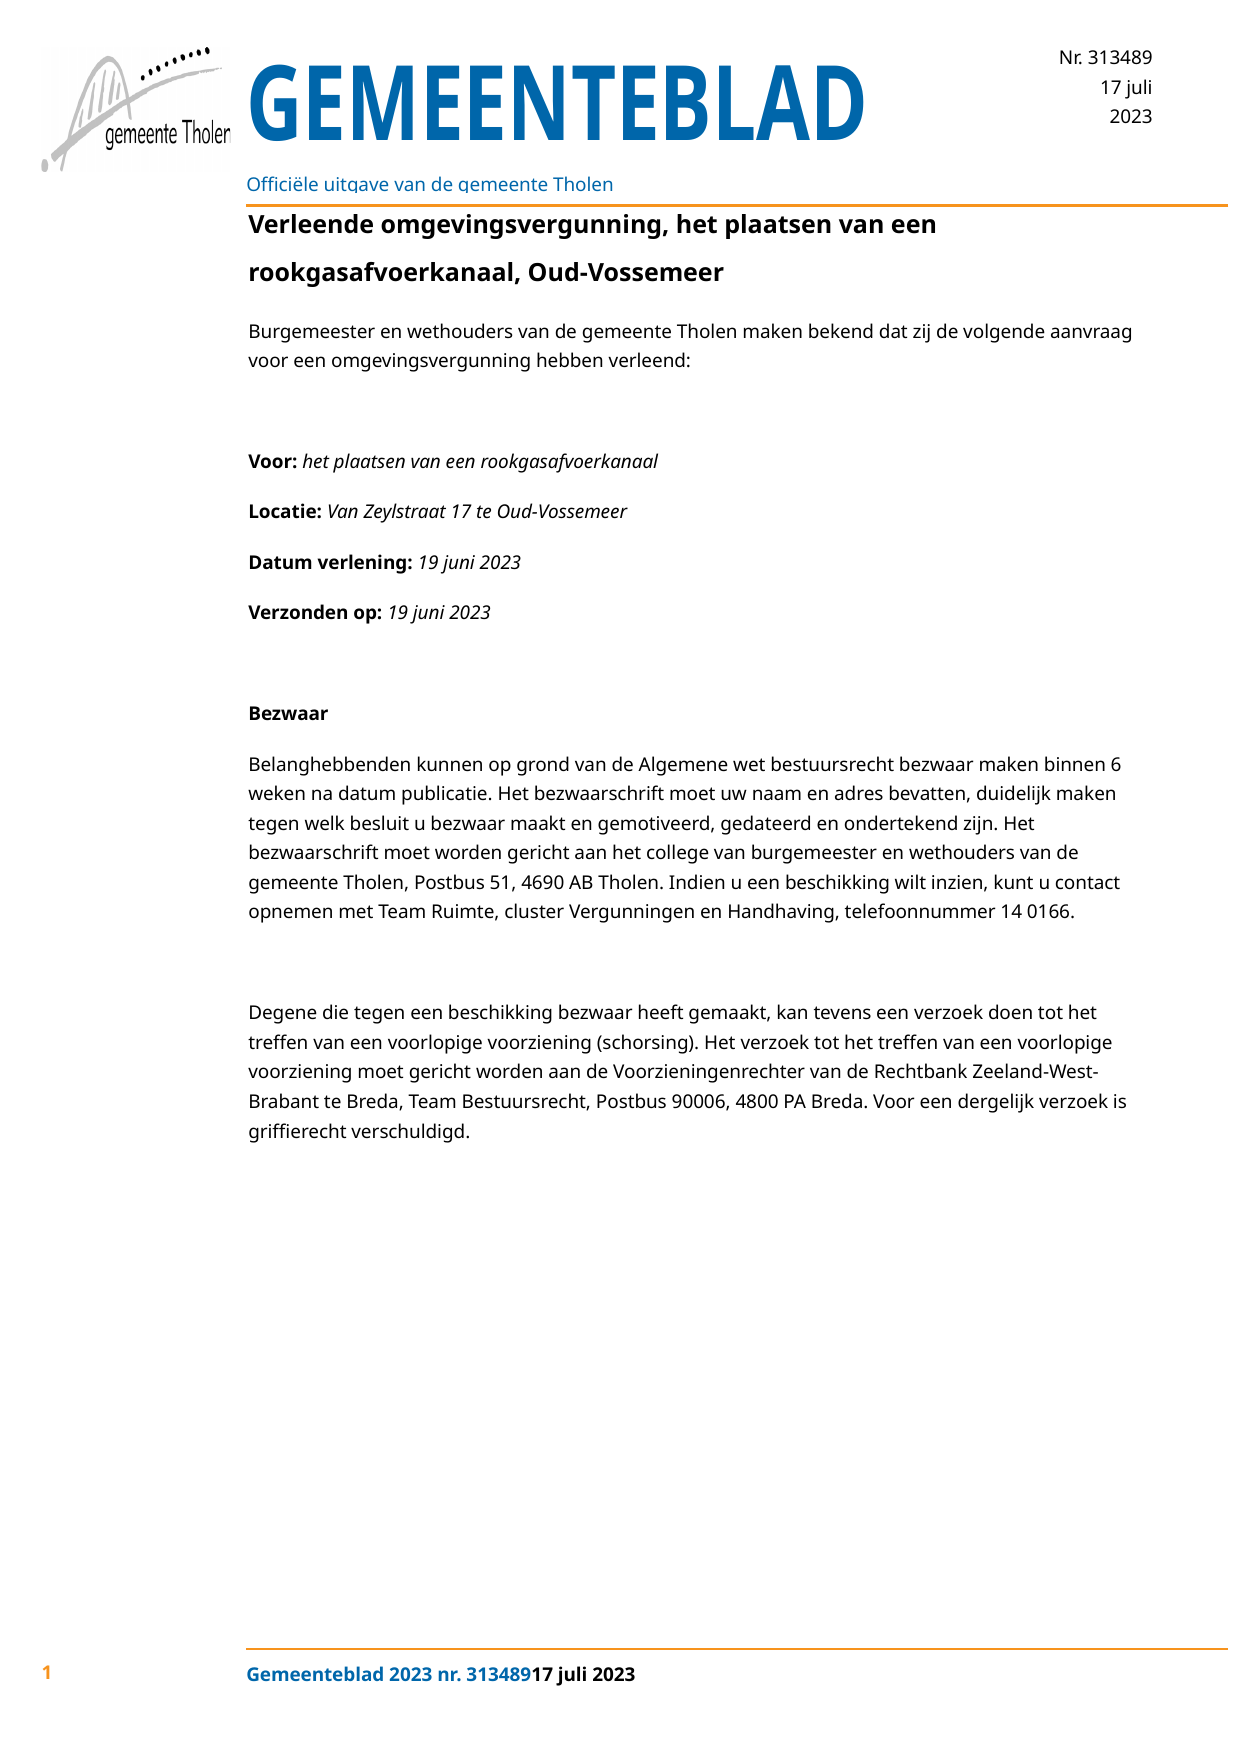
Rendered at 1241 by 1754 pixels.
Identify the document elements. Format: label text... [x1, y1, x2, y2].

text Burgemeester en wethouders van de gemeente Tholen maken bekend dat zij de volgende aanvraag voor een omgevingsvergunning hebben verleend: [248, 318, 1152, 373]
text Degene die tegen een beschikking bezwaar heeft gemaakt, kan tevens een verzoek doen tot het treffen van een voorlopige voorziening (schorsing). Het verzoek tot het treffen van een voorlopige voorziening moet gericht worden aan de Voorzieningenrechter van de Rechtbank Zeeland-West-Brabant te Breda, Team Bestuursrecht, Postbus 90006, 4800 PA Breda. Voor een dergelijk verzoek is griffierecht verschuldigd. [248, 999, 1152, 1144]
text Locatie: Van Zeylstraat 17 te Oud-Vossemeer [248, 499, 1152, 524]
text Verzonden op: 19 juni 2023 [248, 599, 1152, 625]
text Belanghebbenden kunnen op grond van de Algemene wet bestuursrecht bezwaar maken binnen 6 weken na datum publicatie. Het bezwaarschrift moet uw naam en adres bevatten, duidelijk maken tegen welk besluit u bezwaar maakt en gemotiveerd, gedateerd en ondertekend zijn. Het bezwaarschrift moet worden gericht aan het college van burgemeester en wethouders van de gemeente Tholen, Postbus 51, 4690 AB Tholen. Indien u een beschikking wilt inzien, kunt u contact opnemen met Team Ruimte, cluster Vergunningen en Handhaving, telefoonnummer 14 0166. [248, 751, 1152, 924]
text Bezwaar [248, 700, 1152, 726]
text Verleende omgevingsvergunning, het plaatsen van een rookgasafvoerkanaal, Oud-Vossemeer [248, 207, 1152, 288]
picture [41, 47, 231, 172]
text Voor: het plaatsen van een rookgasafvoerkanaal [248, 448, 1152, 474]
text Datum verlening: 19 juni 2023 [248, 549, 1152, 575]
